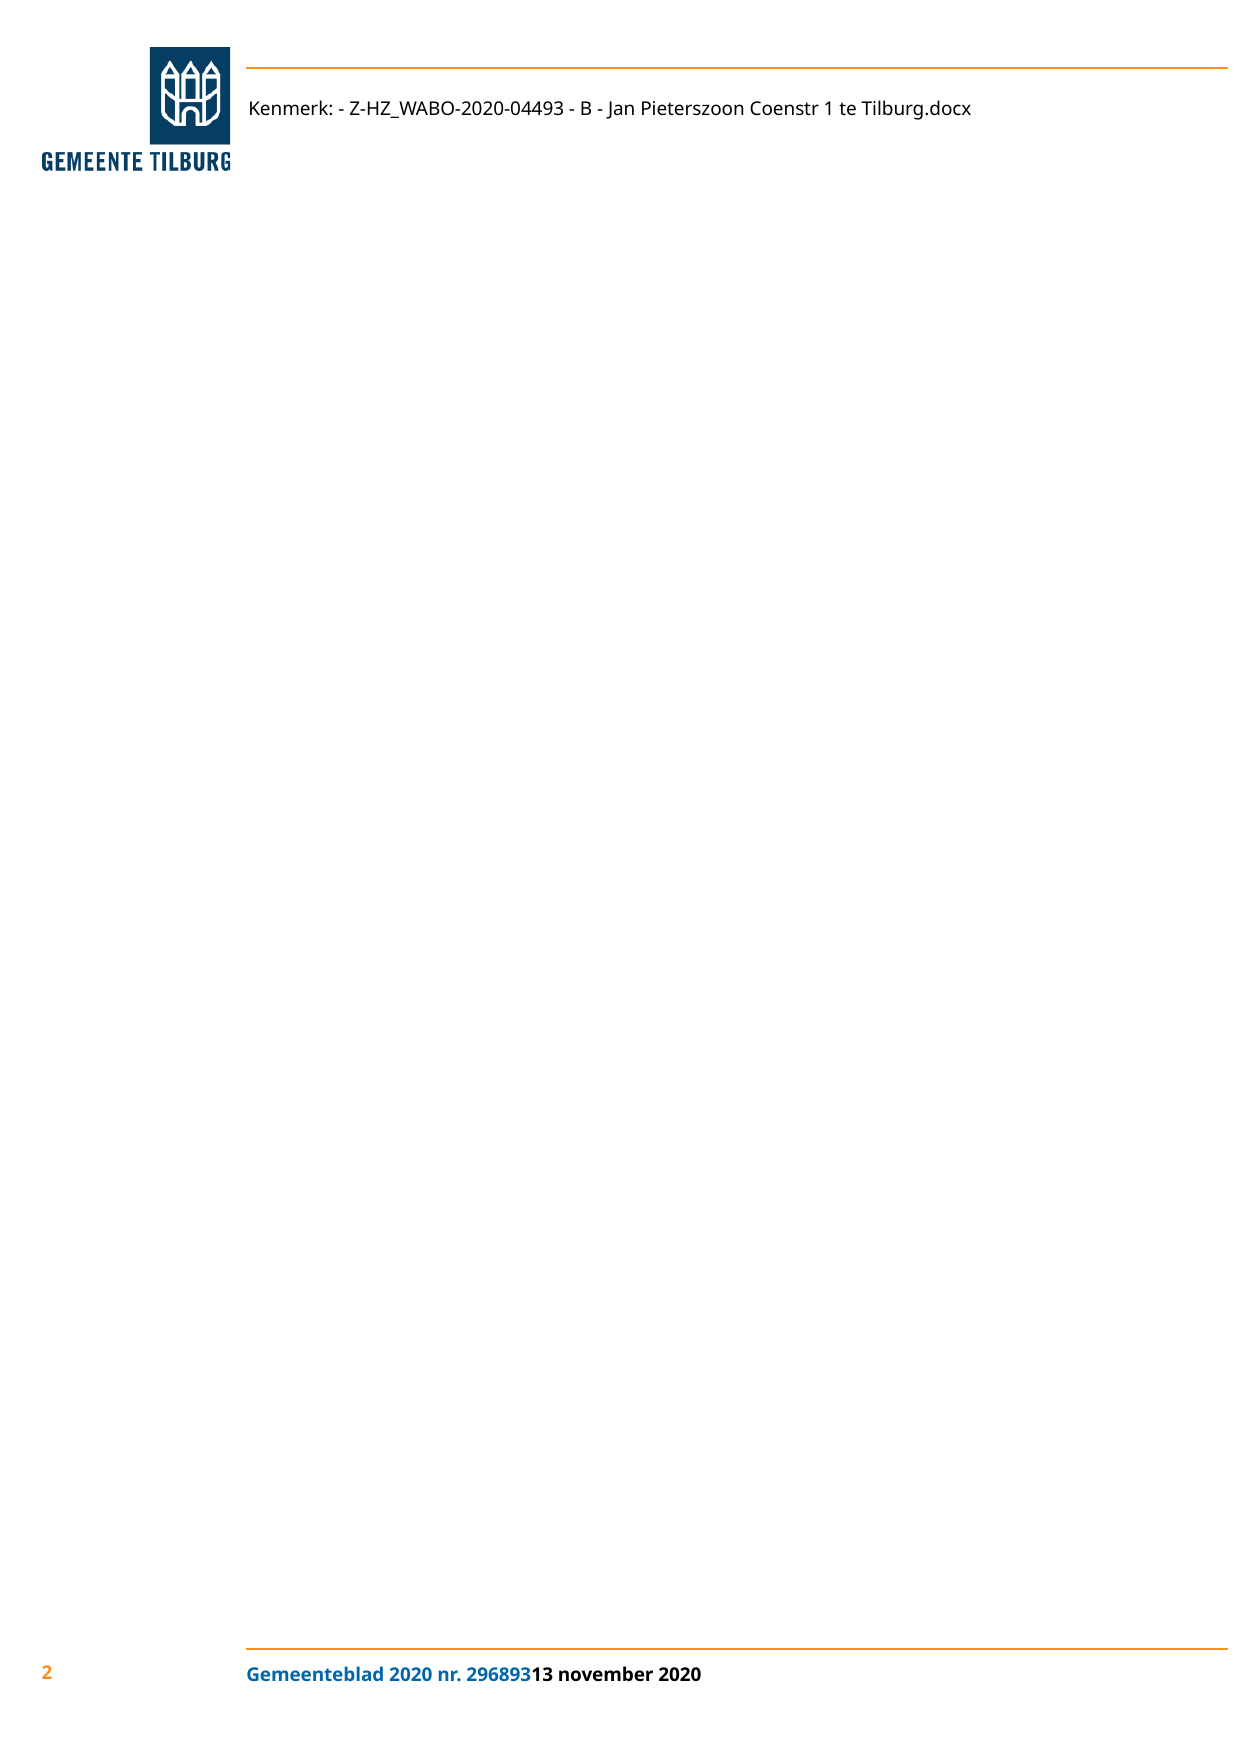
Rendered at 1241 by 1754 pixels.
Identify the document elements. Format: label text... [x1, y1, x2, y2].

picture [41, 47, 231, 172]
text Kenmerk: - Z-HZ_WABO-2020-04493 - B - Jan Pieterszoon Coenstr 1 te Tilburg.docx [248, 95, 1152, 121]
